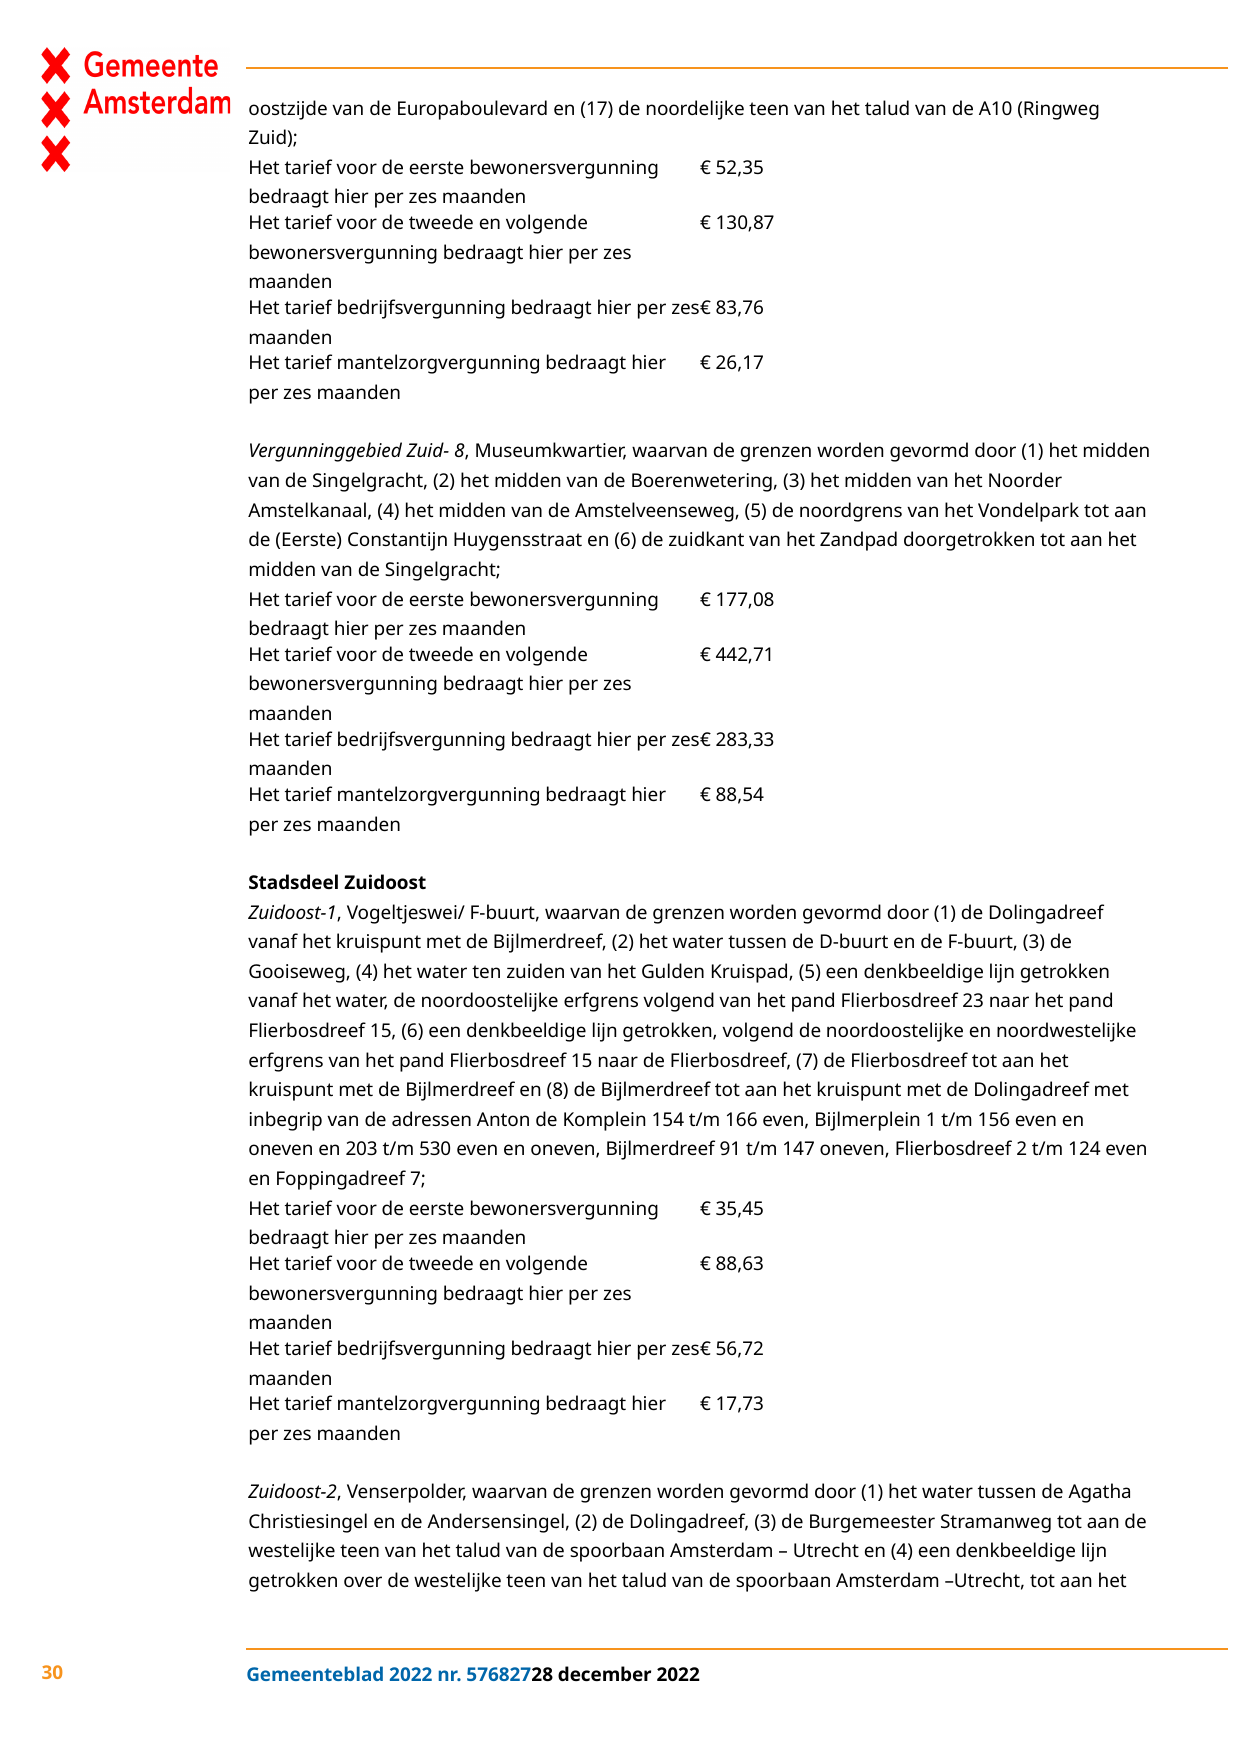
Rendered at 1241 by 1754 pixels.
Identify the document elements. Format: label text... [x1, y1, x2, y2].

table_cell € 56,72 [700, 1335, 1152, 1390]
table_header Het tarief voor de eerste bewonersvergunning bedraagt hier per zes maanden [248, 154, 700, 209]
table_cell Het tarief mantelzorgvergunning bedraagt hier per zes maanden [248, 1390, 700, 1446]
table_cell Het tarief bedrijfsvergunning bedraagt hier per zes maanden [248, 726, 700, 781]
table_cell € 283,33 [700, 726, 1152, 781]
table_cell € 26,17 [700, 350, 1152, 405]
table_cell Het tarief mantelzorgvergunning bedraagt hier per zes maanden [248, 350, 700, 405]
table_cell € 88,54 [700, 781, 1152, 837]
table_cell Het tarief voor de tweede en volgende bewonersvergunning bedraagt hier per zes maanden [248, 1250, 700, 1335]
table_cell € 83,76 [700, 294, 1152, 349]
table_cell € 130,87 [700, 209, 1152, 294]
table_header € 52,35 [700, 154, 1152, 209]
table_cell € 88,63 [700, 1250, 1152, 1335]
table_cell € 17,73 [700, 1390, 1152, 1446]
table_cell Het tarief voor de tweede en volgende bewonersvergunning bedraagt hier per zes maanden [248, 209, 700, 294]
table_header € 35,45 [700, 1195, 1152, 1250]
table_header € 177,08 [700, 586, 1152, 641]
table_cell Het tarief voor de tweede en volgende bewonersvergunning bedraagt hier per zes maanden [248, 641, 700, 726]
table_cell € 442,71 [700, 641, 1152, 726]
picture [41, 47, 231, 172]
text Zuidoost-1, Vogeltjeswei/ F-buurt, waarvan de grenzen worden gevormd door (1) de Dolingadreef vanaf het kruispunt met de Bijlmerdreef, (2) het water tussen de D-buurt en de F-buurt, (3) de Gooiseweg, (4) het water ten zuiden van het Gulden Kruispad, (5) een denkbeeldige lijn getrokken vanaf het water, de noordoostelijke erfgrens volgend van het pand Flierbosdreef 23 naar het pand Flierbosdreef 15, (6) een denkbeeldige lijn getrokken, volgend de noordoostelijke en noordwestelijke erfgrens van het pand Flierbosdreef 15 naar de Flierbosdreef, (7) de Flierbosdreef tot aan het kruispunt met de Bijlmerdreef en (8) de Bijlmerdreef tot aan het kruispunt met de Dolingadreef met inbegrip van de adressen Anton de Komplein 154 t/m 166 even, Bijlmerplein 1 t/m 156 even en oneven en 203 t/m 530 even en oneven, Bijlmerdreef 91 t/m 147 oneven, Flierbosdreef 2 t/m 124 even en Foppingadreef 7; [248, 899, 1152, 1191]
text Vergunninggebied Zuid- 8, Museumkwartier, waarvan de grenzen worden gevormd door (1) het midden van de Singelgracht, (2) het midden van de Boerenwetering, (3) het midden van het Noorder Amstelkanaal, (4) het midden van de Amstelveenseweg, (5) de noordgrens van het Vondelpark tot aan de (Eerste) Constantijn Huygensstraat en (6) de zuidkant van het Zandpad doorgetrokken tot aan het midden van de Singelgracht; [248, 438, 1152, 582]
text Zuidoost-2, Venserpolder, waarvan de grenzen worden gevormd door (1) het water tussen de Agatha Christiesingel en de Andersensingel, (2) de Dolingadreef, (3) de Burgemeester Stramanweg tot aan de westelijke teen van het talud van de spoorbaan Amsterdam – Utrecht en (4) een denkbeeldige lijn getrokken over de westelijke teen van het talud van de spoorbaan Amsterdam –Utrecht, tot aan het [248, 1478, 1152, 1593]
text Stadsdeel Zuidoost [248, 869, 1152, 895]
table_cell Het tarief bedrijfsvergunning bedraagt hier per zes maanden [248, 1335, 700, 1390]
table_header Het tarief voor de eerste bewonersvergunning bedraagt hier per zes maanden [248, 586, 700, 641]
table_cell Het tarief mantelzorgvergunning bedraagt hier per zes maanden [248, 781, 700, 837]
table_header Het tarief voor de eerste bewonersvergunning bedraagt hier per zes maanden [248, 1195, 700, 1250]
text oostzijde van de Europaboulevard en (17) de noordelijke teen van het talud van de A10 (Ringweg Zuid); [248, 95, 1152, 150]
table_cell Het tarief bedrijfsvergunning bedraagt hier per zes maanden [248, 294, 700, 349]
